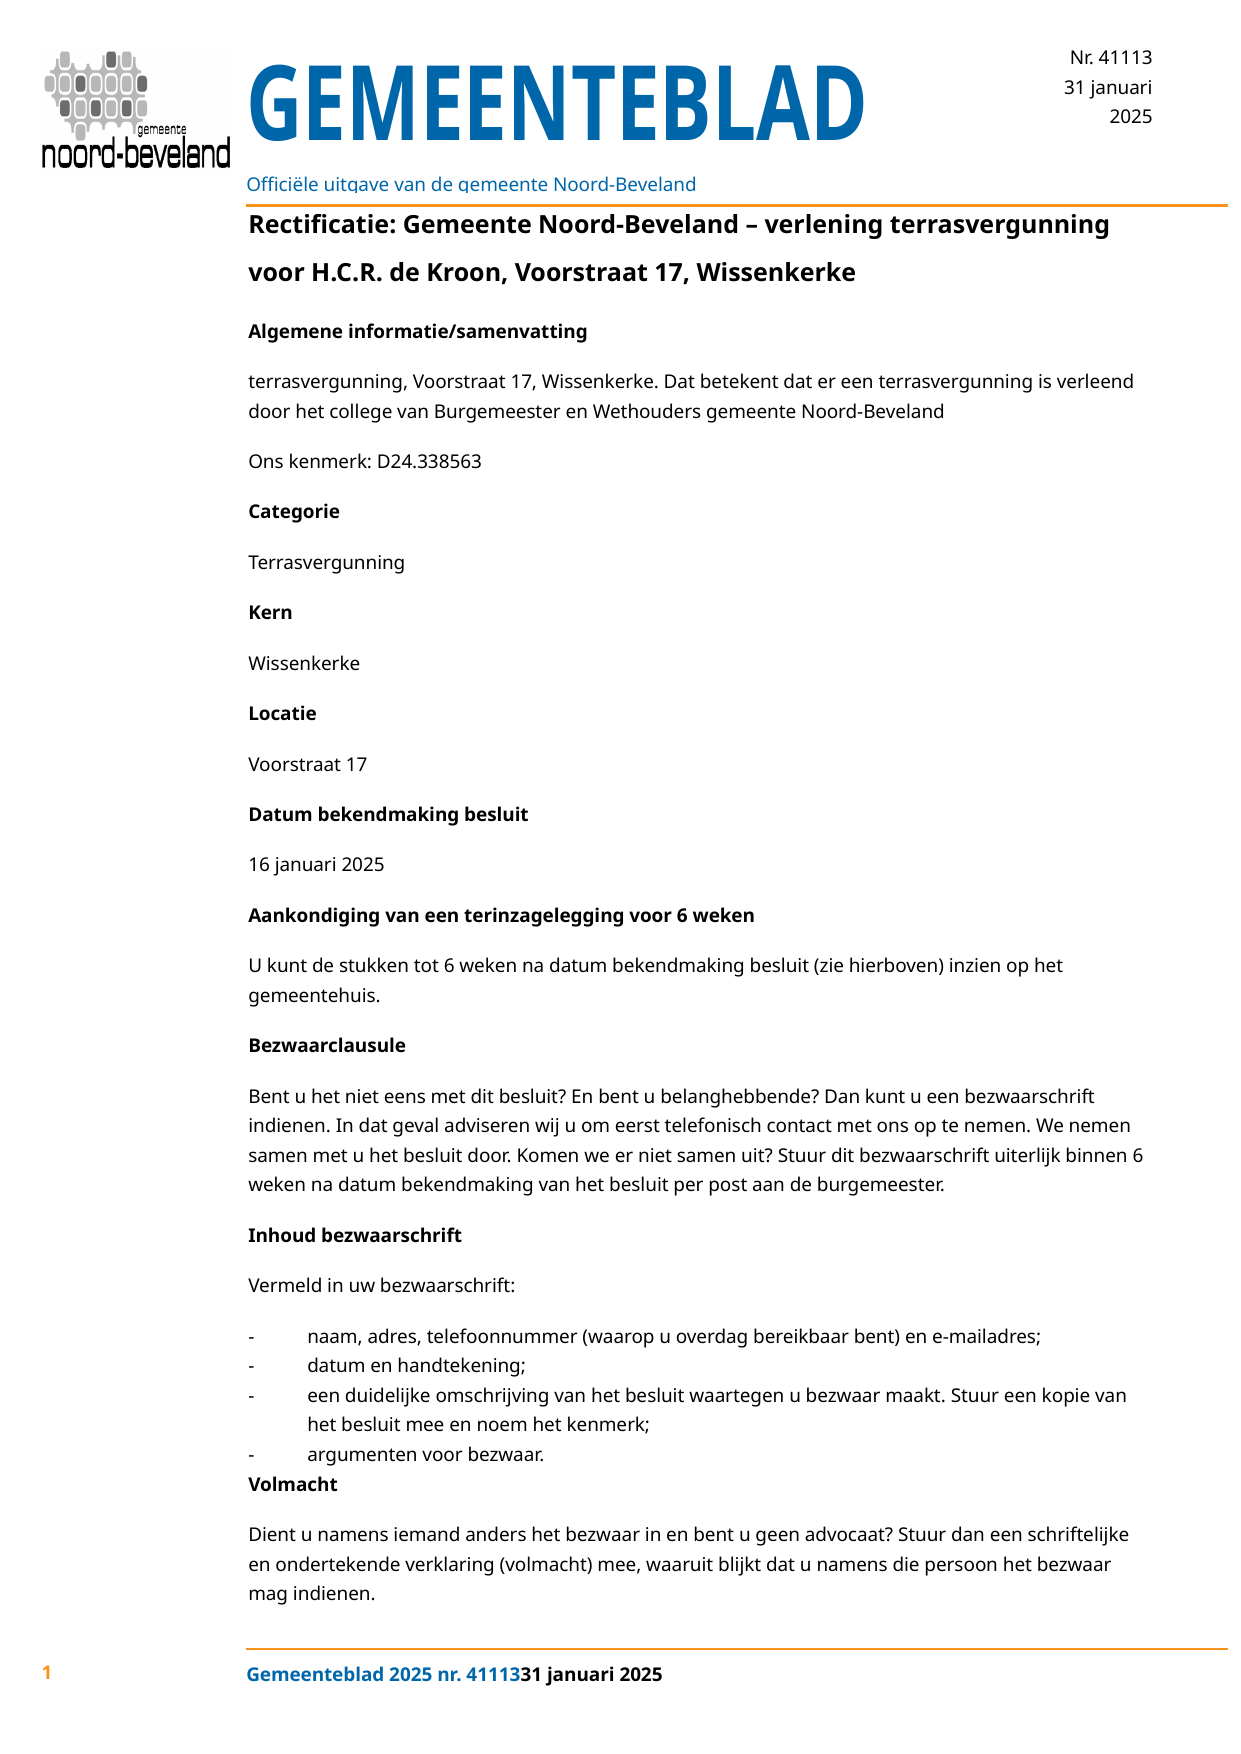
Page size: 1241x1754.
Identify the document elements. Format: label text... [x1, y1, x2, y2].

text 16 januari 2025 [248, 852, 1152, 877]
text Voorstraat 17 [248, 751, 1152, 777]
text Vermeld in uw bezwaarschrift: [248, 1272, 1152, 1298]
text Kern [248, 599, 1152, 625]
text Datum bekendmaking besluit [248, 801, 1152, 827]
text Inhoud bezwaarschrift [248, 1222, 1152, 1248]
text Algemene informatie/samenvatting [248, 318, 1152, 344]
text Categorie [248, 499, 1152, 524]
list datum en handtekening; [248, 1352, 1152, 1378]
list naam, adres, telefoonnummer (waarop u overdag bereikbaar bent) en e-mailadres; [248, 1323, 1152, 1349]
text Rectificatie: Gemeente Noord-Beveland – verlening terrasvergunning voor H.C.R. de Kroon, Voorstraat 17, Wissenkerke [248, 207, 1152, 288]
text U kunt de stukken tot 6 weken na datum bekendmaking besluit (zie hierboven) inzien op het gemeentehuis. [248, 952, 1152, 1008]
text Bezwaarclausule [248, 1032, 1152, 1058]
text Ons kenmerk: D24.338563 [248, 448, 1152, 474]
text Wissenkerke [248, 650, 1152, 676]
text terrasvergunning, Voorstraat 17, Wissenkerke. Dat betekent dat er een terrasvergunning is verleend door het college van Burgemeester en Wethouders gemeente Noord-Beveland [248, 368, 1152, 424]
text Volmacht [248, 1471, 1152, 1497]
text Aankondiging van een terinzagelegging voor 6 weken [248, 902, 1152, 928]
list een duidelijke omschrijving van het besluit waartegen u bezwaar maakt. Stuur een kopie van het besluit mee en noem het kenmerk; [248, 1382, 1152, 1437]
text Dient u namens iemand anders het bezwaar in en bent u geen advocaat? Stuur dan een schriftelijke en ondertekende verklaring (volmacht) mee, waaruit blijkt dat u namens die persoon het bezwaar mag indienen. [248, 1521, 1152, 1606]
list argumenten voor bezwaar. [248, 1441, 1152, 1467]
picture [41, 47, 231, 172]
text Locatie [248, 700, 1152, 726]
text Terrasvergunning [248, 549, 1152, 575]
text Bent u het niet eens met dit besluit? En bent u belanghebbende? Dan kunt u een bezwaarschrift indienen. In dat geval adviseren wij u om eerst telefonisch contact met ons op te nemen. We nemen samen met u het besluit door. Komen we er niet samen uit? Stuur dit bezwaarschrift uiterlijk binnen 6 weken na datum bekendmaking van het besluit per post aan de burgemeester. [248, 1083, 1152, 1197]
